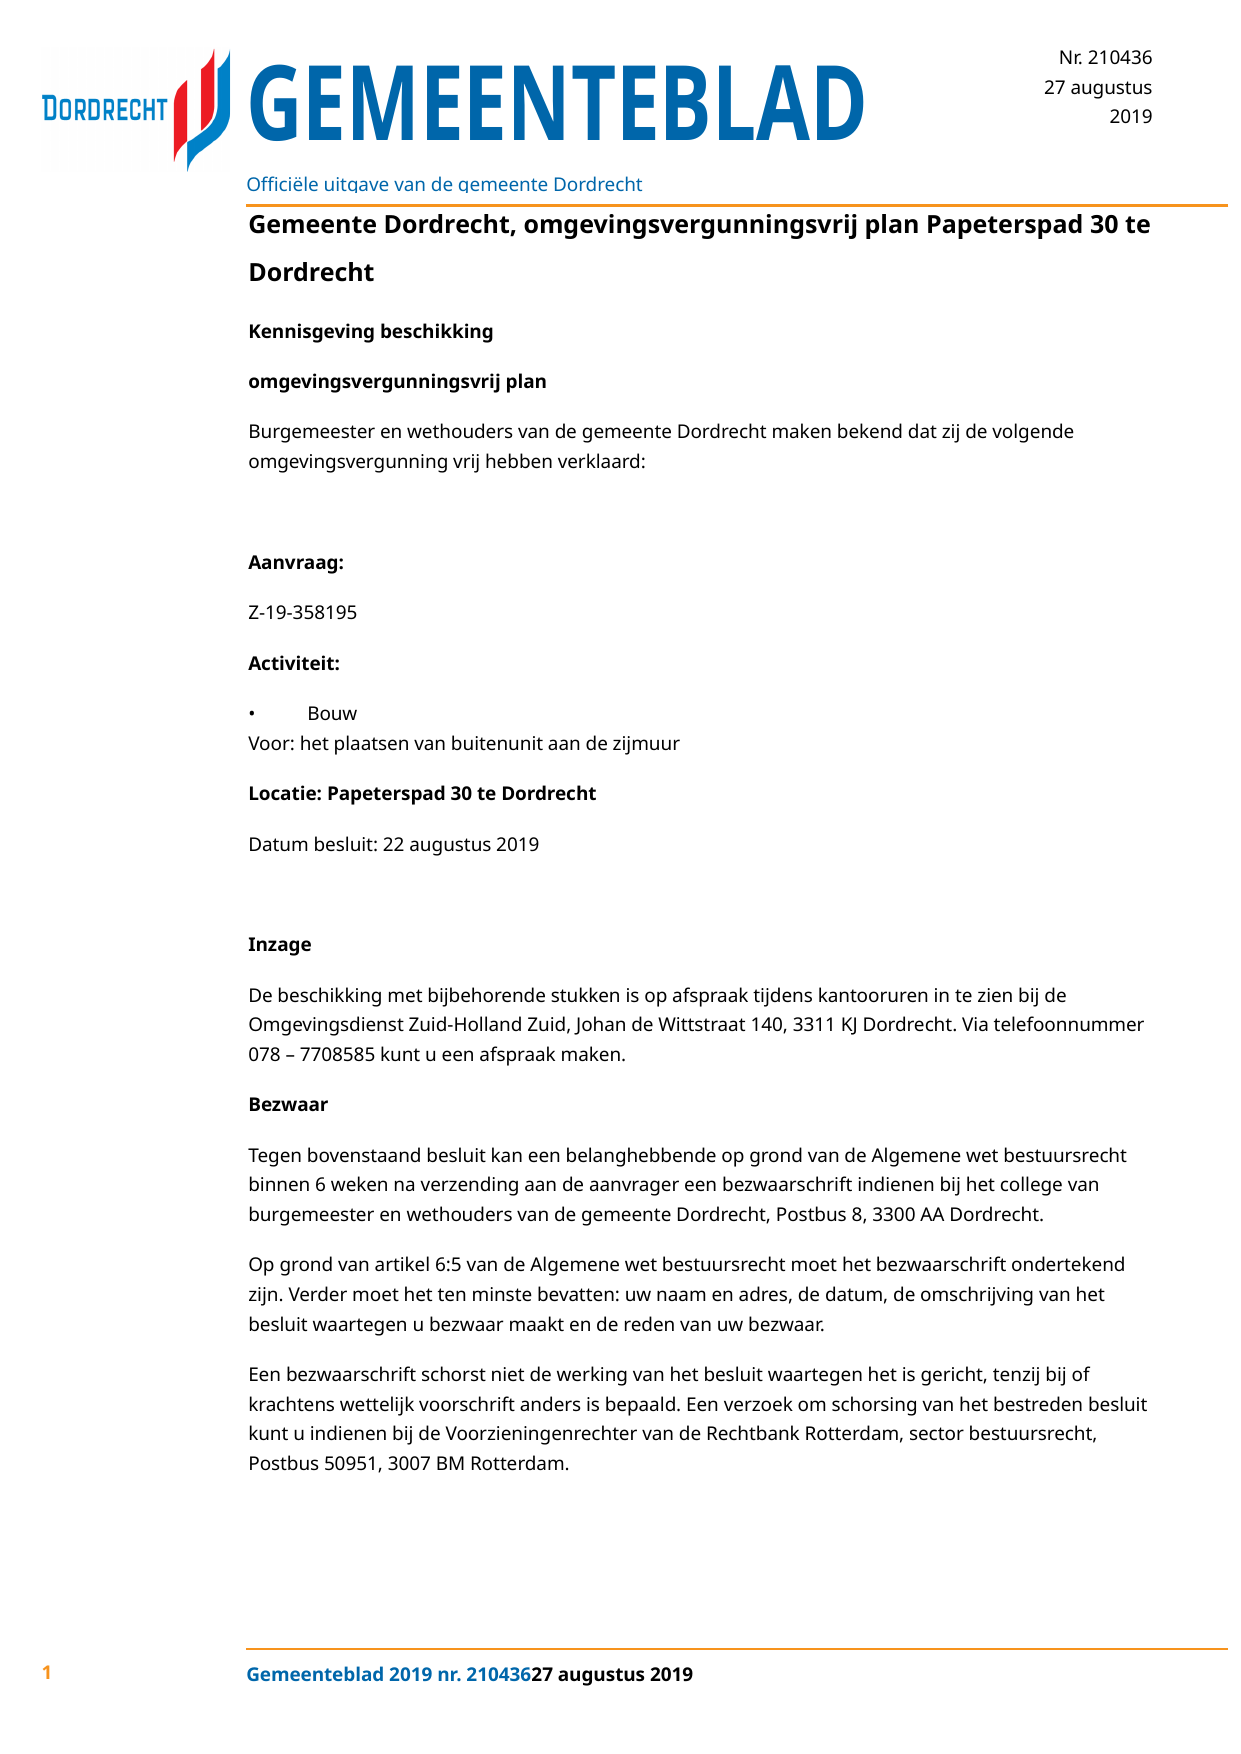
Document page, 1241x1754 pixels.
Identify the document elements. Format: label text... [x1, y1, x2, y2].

text Tegen bovenstaand besluit kan een belanghebbende op grond van de Algemene wet bestuursrecht binnen 6 weken na verzending aan de aanvrager een bezwaarschrift indienen bij het college van burgemeester en wethouders van de gemeente Dordrecht, Postbus 8, 3300 AA Dordrecht. [248, 1142, 1152, 1227]
text De beschikking met bijbehorende stukken is op afspraak tijdens kantooruren in te zien bij de Omgevingsdienst Zuid-Holland Zuid, Johan de Wittstraat 140, 3311 KJ Dordrecht. Via telefoonnummer 078 – 7708585 kunt u een afspraak maken. [248, 982, 1152, 1067]
text Datum besluit: 22 augustus 2019 [248, 831, 1152, 857]
text Inzage [248, 932, 1152, 957]
text Activiteit: [248, 650, 1152, 676]
text omgevingsvergunningsvrij plan [248, 368, 1152, 394]
picture [41, 47, 231, 172]
text Op grond van artikel 6:5 van de Algemene wet bestuursrecht moet het bezwaarschrift ondertekend zijn. Verder moet het ten minste bevatten: uw naam en adres, de datum, de omschrijving van het besluit waartegen u bezwaar maakt en de reden van uw bezwaar. [248, 1252, 1152, 1337]
text Burgemeester en wethouders van de gemeente Dordrecht maken bekend dat zij de volgende omgevingsvergunning vrij hebben verklaard: [248, 419, 1152, 474]
list Bouw [248, 700, 1152, 726]
text Z-19-358195 [248, 599, 1152, 625]
text Voor: het plaatsen van buitenunit aan de zijmuur [248, 730, 1152, 756]
text Aanvraag: [248, 549, 1152, 575]
text Kennisgeving beschikking [248, 318, 1152, 344]
text Een bezwaarschrift schorst niet de werking van het besluit waartegen het is gericht, tenzij bij of krachtens wettelijk voorschrift anders is bepaald. Een verzoek om schorsing van het bestreden besluit kunt u indienen bij de Voorzieningenrechter van de Rechtbank Rotterdam, sector bestuursrecht, Postbus 50951, 3007 BM Rotterdam. [248, 1361, 1152, 1476]
text Locatie: Papeterspad 30 te Dordrecht [248, 780, 1152, 806]
text Bezwaar [248, 1092, 1152, 1117]
text Gemeente Dordrecht, omgevingsvergunningsvrij plan Papeterspad 30 te Dordrecht [248, 207, 1152, 288]
